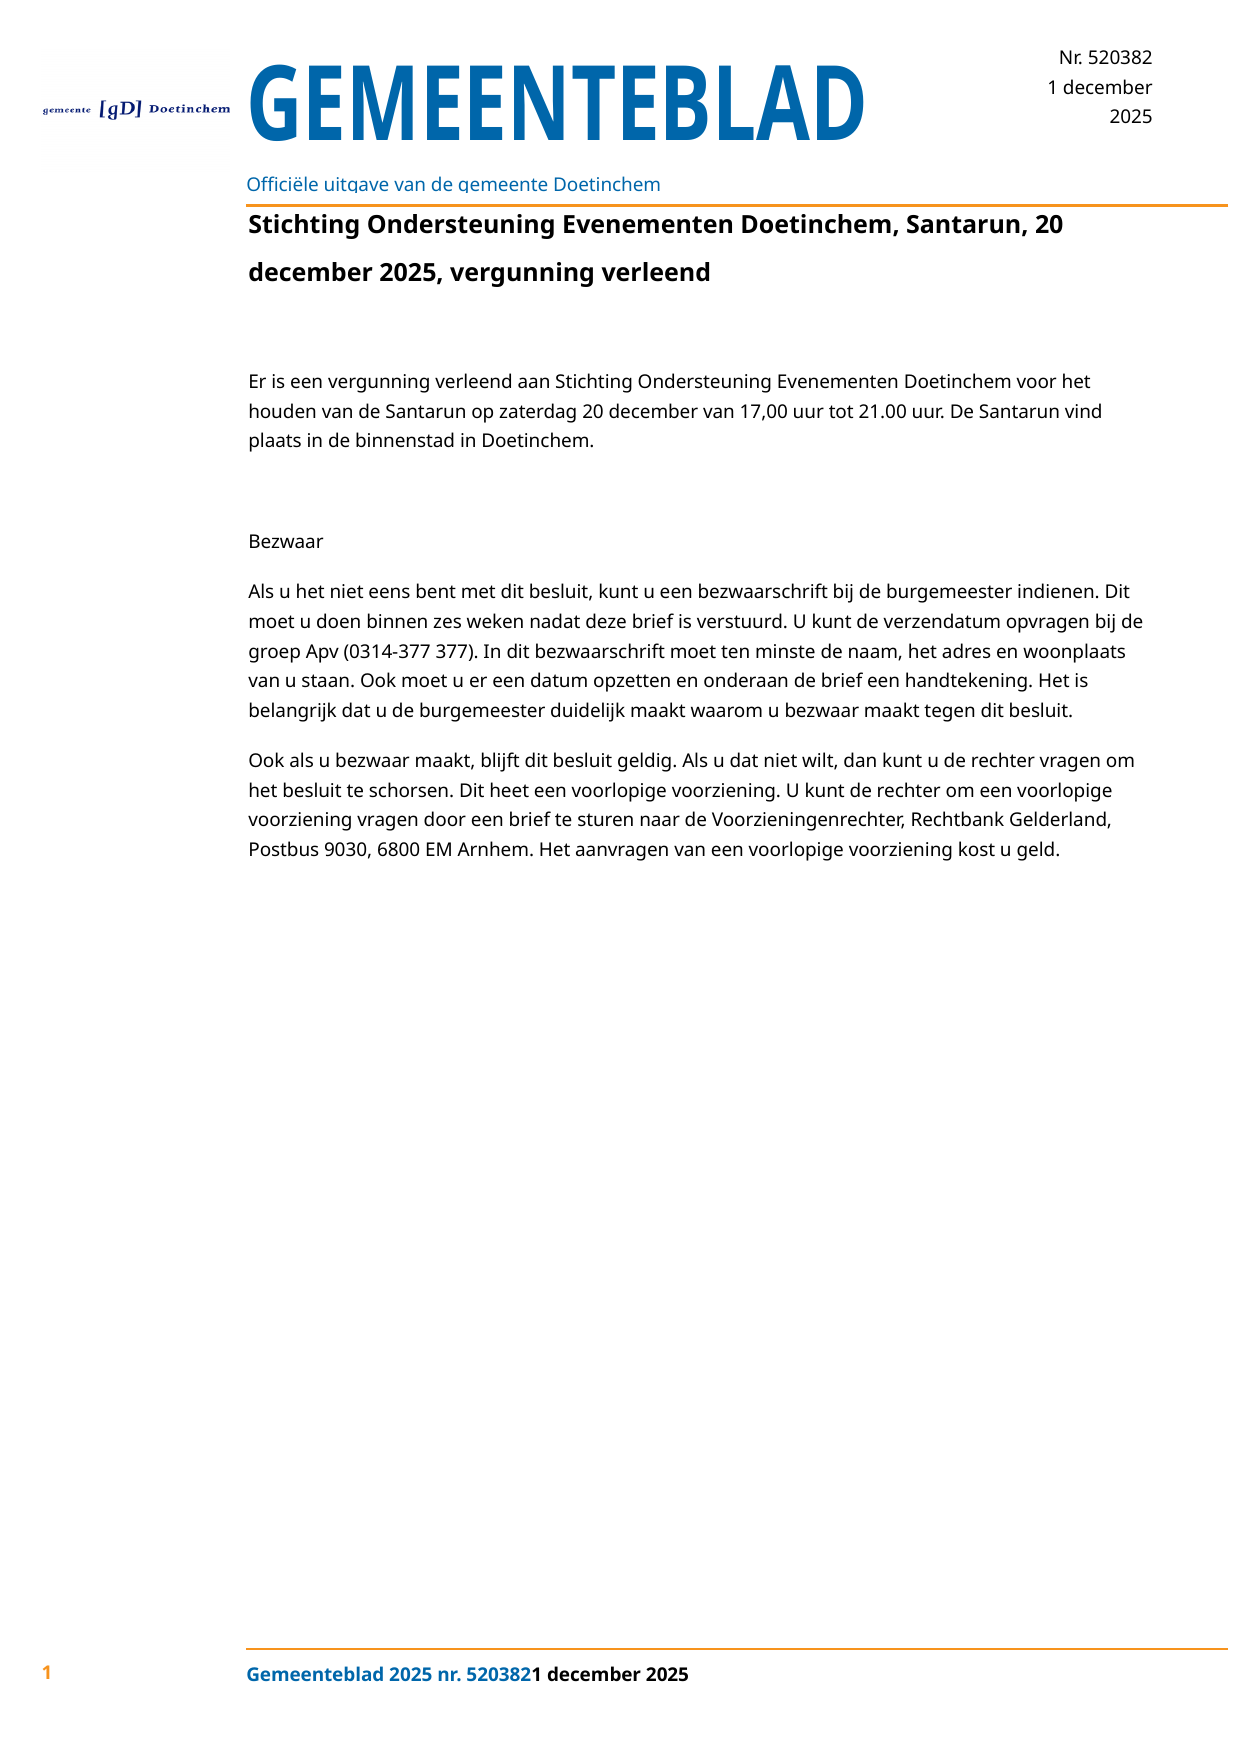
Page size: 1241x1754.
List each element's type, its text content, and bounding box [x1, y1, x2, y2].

text Er is een vergunning verleend aan Stichting Ondersteuning Evenementen Doetinchem voor het houden van de Santarun op zaterdag 20 december van 17,00 uur tot 21.00 uur. De Santarun vind plaats in de binnenstad in Doetinchem. [248, 368, 1152, 453]
text Als u het niet eens bent met dit besluit, kunt u een bezwaarschrift bij de burgemeester indienen. Dit moet u doen binnen zes weken nadat deze brief is verstuurd. U kunt de verzendatum opvragen bij de groep Apv (0314-377 377). In dit bezwaarschrift moet ten minste de naam, het adres en woonplaats van u staan. Ook moet u er een datum opzetten en onderaan de brief een handtekening. Het is belangrijk dat u de burgemeester duidelijk maakt waarom u bezwaar maakt tegen dit besluit. [248, 579, 1152, 723]
picture [41, 47, 231, 172]
text Ook als u bezwaar maakt, blijft dit besluit geldig. Als u dat niet wilt, dan kunt u de rechter vragen om het besluit te schorsen. Dit heet een voorlopige voorziening. U kunt de rechter om een voorlopige voorziening vragen door een brief te sturen naar de Voorzieningenrechter, Rechtbank Gelderland, Postbus 9030, 6800 EM Arnhem. Het aanvragen van een voorlopige voorziening kost u geld. [248, 747, 1152, 862]
text Bezwaar [248, 528, 1152, 554]
text Stichting Ondersteuning Evenementen Doetinchem, Santarun, 20 december 2025, vergunning verleend [248, 207, 1152, 288]
